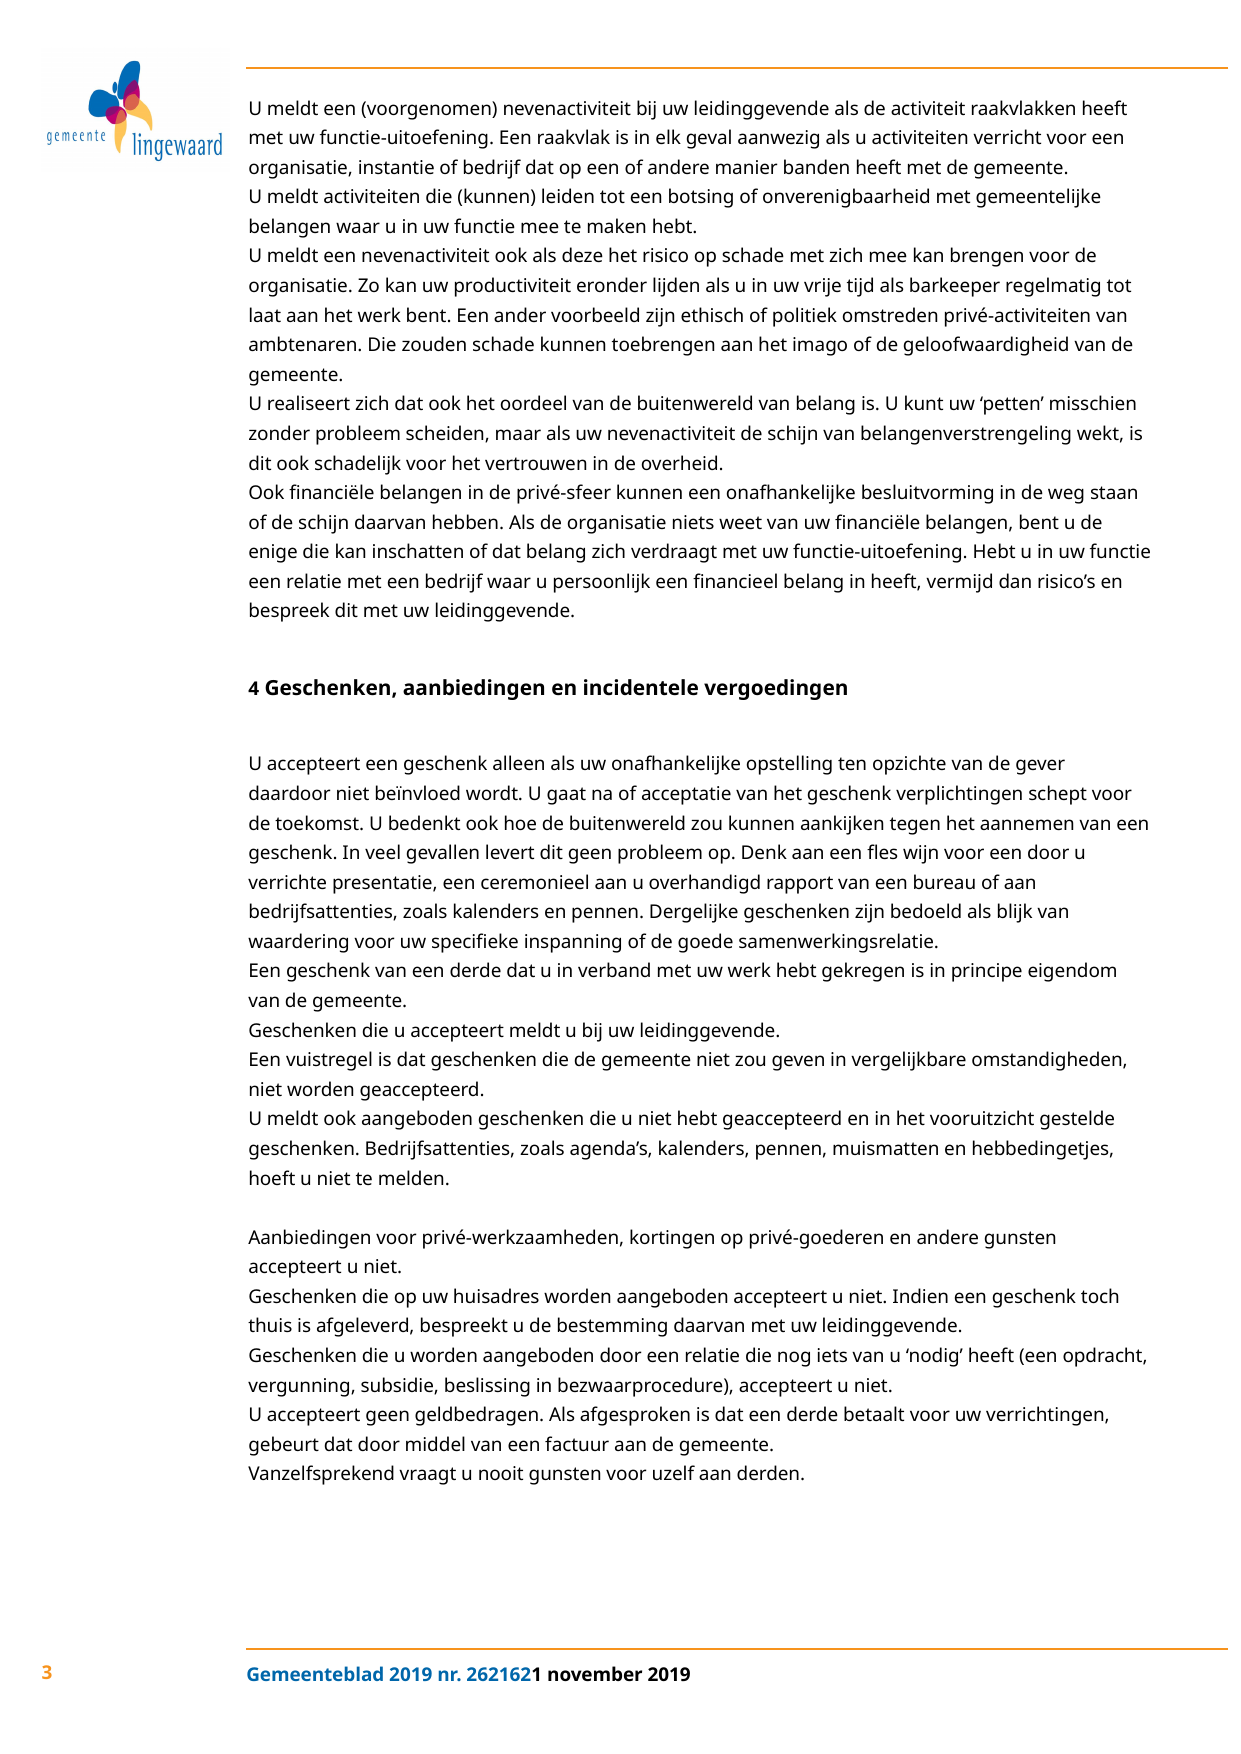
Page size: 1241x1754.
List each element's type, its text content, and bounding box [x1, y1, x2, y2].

text Een vuistregel is dat geschenken die de gemeente niet zou geven in vergelijkbare omstandigheden, niet worden geaccepteerd. [248, 1046, 1152, 1102]
picture [41, 47, 231, 172]
text Geschenken die u worden aangeboden door een relatie die nog iets van u ‘nodig’ heeft (een opdracht, vergunning, subsidie, beslissing in bezwaarprocedure), accepteert u niet. [248, 1342, 1152, 1398]
text Geschenken die u accepteert meldt u bij uw leidinggevende. [248, 1017, 1152, 1043]
text U accepteert geen geldbedragen. Als afgesproken is dat een derde betaalt voor uw verrichtingen, gebeurt dat door middel van een factuur aan de gemeente. [248, 1401, 1152, 1457]
text U realiseert zich dat ook het oordeel van de buitenwereld van belang is. U kunt uw ‘petten’ misschien zonder probleem scheiden, maar als uw nevenactiviteit de schijn van belangenverstrengeling wekt, is dit ook schadelijk voor het vertrouwen in de overheid. [248, 391, 1152, 476]
text Geschenken die op uw huisadres worden aangeboden accepteert u niet. Indien een geschenk toch thuis is afgeleverd, bespreekt u de bestemming daarvan met uw leidinggevende. [248, 1283, 1152, 1338]
text U meldt een nevenactiviteit ook als deze het risico op schade met zich mee kan brengen voor de organisatie. Zo kan uw productiviteit eronder lijden als u in uw vrije tijd als barkeeper regelmatig tot laat aan het werk bent. Een ander voorbeeld zijn ethisch of politiek omstreden privé-activiteiten van ambtenaren. Die zouden schade kunnen toebrengen aan het imago of de geloofwaardigheid van de gemeente. [248, 243, 1152, 387]
text U meldt een (voorgenomen) nevenactiviteit bij uw leidinggevende als de activiteit raakvlakken heeft met uw functie-uitoefening. Een raakvlak is in elk geval aanwezig als u activiteiten verricht voor een organisatie, instantie of bedrijf dat op een of andere manier banden heeft met de gemeente. [248, 95, 1152, 180]
text Aanbiedingen voor privé-werkzaamheden, kortingen op privé-goederen en andere gunsten accepteert u niet. [248, 1224, 1152, 1279]
text 4 Geschenken, aanbiedingen en incidentele vergoedingen [248, 673, 1152, 701]
text U meldt activiteiten die (kunnen) leiden tot een botsing of onverenigbaarheid met gemeentelijke belangen waar u in uw functie mee te maken hebt. [248, 183, 1152, 239]
text U accepteert een geschenk alleen als uw onafhankelijke opstelling ten opzichte van de gever daardoor niet beïnvloed wordt. U gaat na of acceptatie van het geschenk verplichtingen schept voor de toekomst. U bedenkt ook hoe de buitenwereld zou kunnen aankijken tegen het aannemen van een geschenk. In veel gevallen levert dit geen probleem op. Denk aan een fles wijn voor een door u verrichte presentatie, een ceremonieel aan u overhandigd rapport van een bureau of aan bedrijfsattenties, zoals kalenders en pennen. Dergelijke geschenken zijn bedoeld als blijk van waardering voor uw specifieke inspanning of de goede samenwerkingsrelatie. [248, 751, 1152, 954]
text Ook financiële belangen in de privé-sfeer kunnen een onafhankelijke besluitvorming in de weg staan of de schijn daarvan hebben. Als de organisatie niets weet van uw financiële belangen, bent u de enige die kan inschatten of dat belang zich verdraagt met uw functie-uitoefening. Hebt u in uw functie een relatie met een bedrijf waar u persoonlijk een financieel belang in heeft, vermijd dan risico’s en bespreek dit met uw leidinggevende. [248, 479, 1152, 623]
text Vanzelfsprekend vraagt u nooit gunsten voor uzelf aan derden. [248, 1461, 1152, 1486]
text Een geschenk van een derde dat u in verband met uw werk hebt gekregen is in principe eigendom van de gemeente. [248, 958, 1152, 1013]
text U meldt ook aangeboden geschenken die u niet hebt geaccepteerd en in het vooruitzicht gestelde geschenken. Bedrijfsattenties, zoals agenda’s, kalenders, pennen, muismatten en hebbedingetjes, hoeft u niet te melden. [248, 1106, 1152, 1191]
